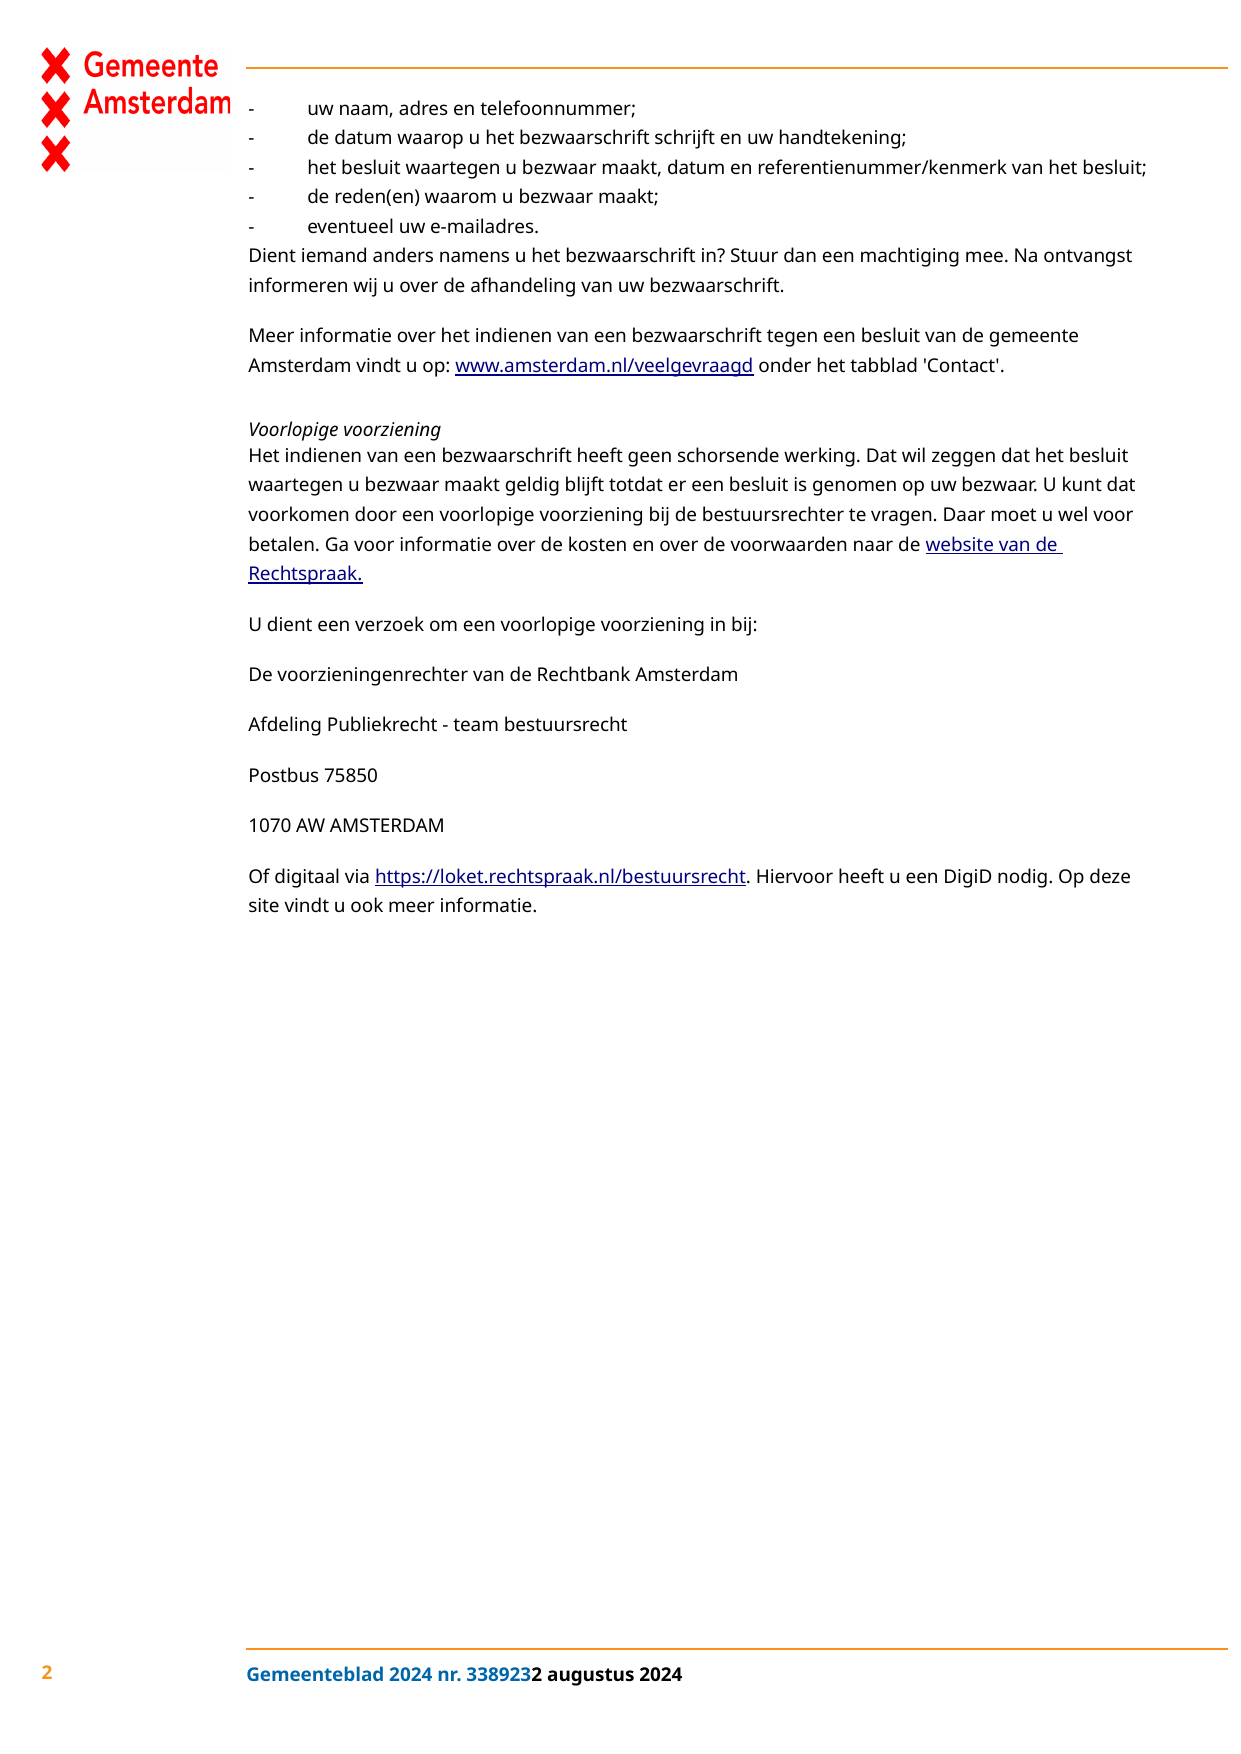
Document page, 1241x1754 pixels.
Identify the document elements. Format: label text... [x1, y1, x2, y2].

text Postbus 75850 [248, 762, 1152, 788]
text Of digitaal via https://loket.rechtspraak.nl/bestuursrecht. Hiervoor heeft u een DigiD nodig. Op deze site vindt u ook meer informatie. [248, 863, 1152, 918]
list eventueel uw e-mailadres. [248, 213, 1152, 239]
text Meer informatie over het indienen van een bezwaarschrift tegen een besluit van de gemeente Amsterdam vindt u op: www.amsterdam.nl/veelgevraagd onder het tabblad 'Contact'. [248, 323, 1152, 378]
list de reden(en) waarom u bezwaar maakt; [248, 183, 1152, 209]
text De voorzieningenrechter van de Rechtbank Amsterdam [248, 661, 1152, 687]
text Afdeling Publiekrecht - team bestuursrecht [248, 712, 1152, 737]
picture [41, 47, 231, 172]
text Dient iemand anders namens u het bezwaarschrift in? Stuur dan een machtiging mee. Na ontvangst informeren wij u over de afhandeling van uw bezwaarschrift. [248, 243, 1152, 298]
list de datum waarop u het bezwaarschrift schrijft en uw handtekening; [248, 124, 1152, 150]
list uw naam, adres en telefoonnummer; [248, 95, 1152, 121]
text 1070 AW AMSTERDAM [248, 812, 1152, 838]
text U dient een verzoek om een voorlopige voorziening in bij: [248, 611, 1152, 636]
text Voorlopige voorziening [248, 416, 1152, 442]
text Het indienen van een bezwaarschrift heeft geen schorsende werking. Dat wil zeggen dat het besluit waartegen u bezwaar maakt geldig blijft totdat er een besluit is genomen op uw bezwaar. U kunt dat voorkomen door een voorlopige voorziening bij de bestuursrechter te vragen. Daar moet u wel voor betalen. Ga voor informatie over de kosten en over de voorwaarden naar de website van de Rechtspraak. [248, 442, 1152, 586]
list het besluit waartegen u bezwaar maakt, datum en referentienummer/kenmerk van het besluit; [248, 154, 1152, 180]
